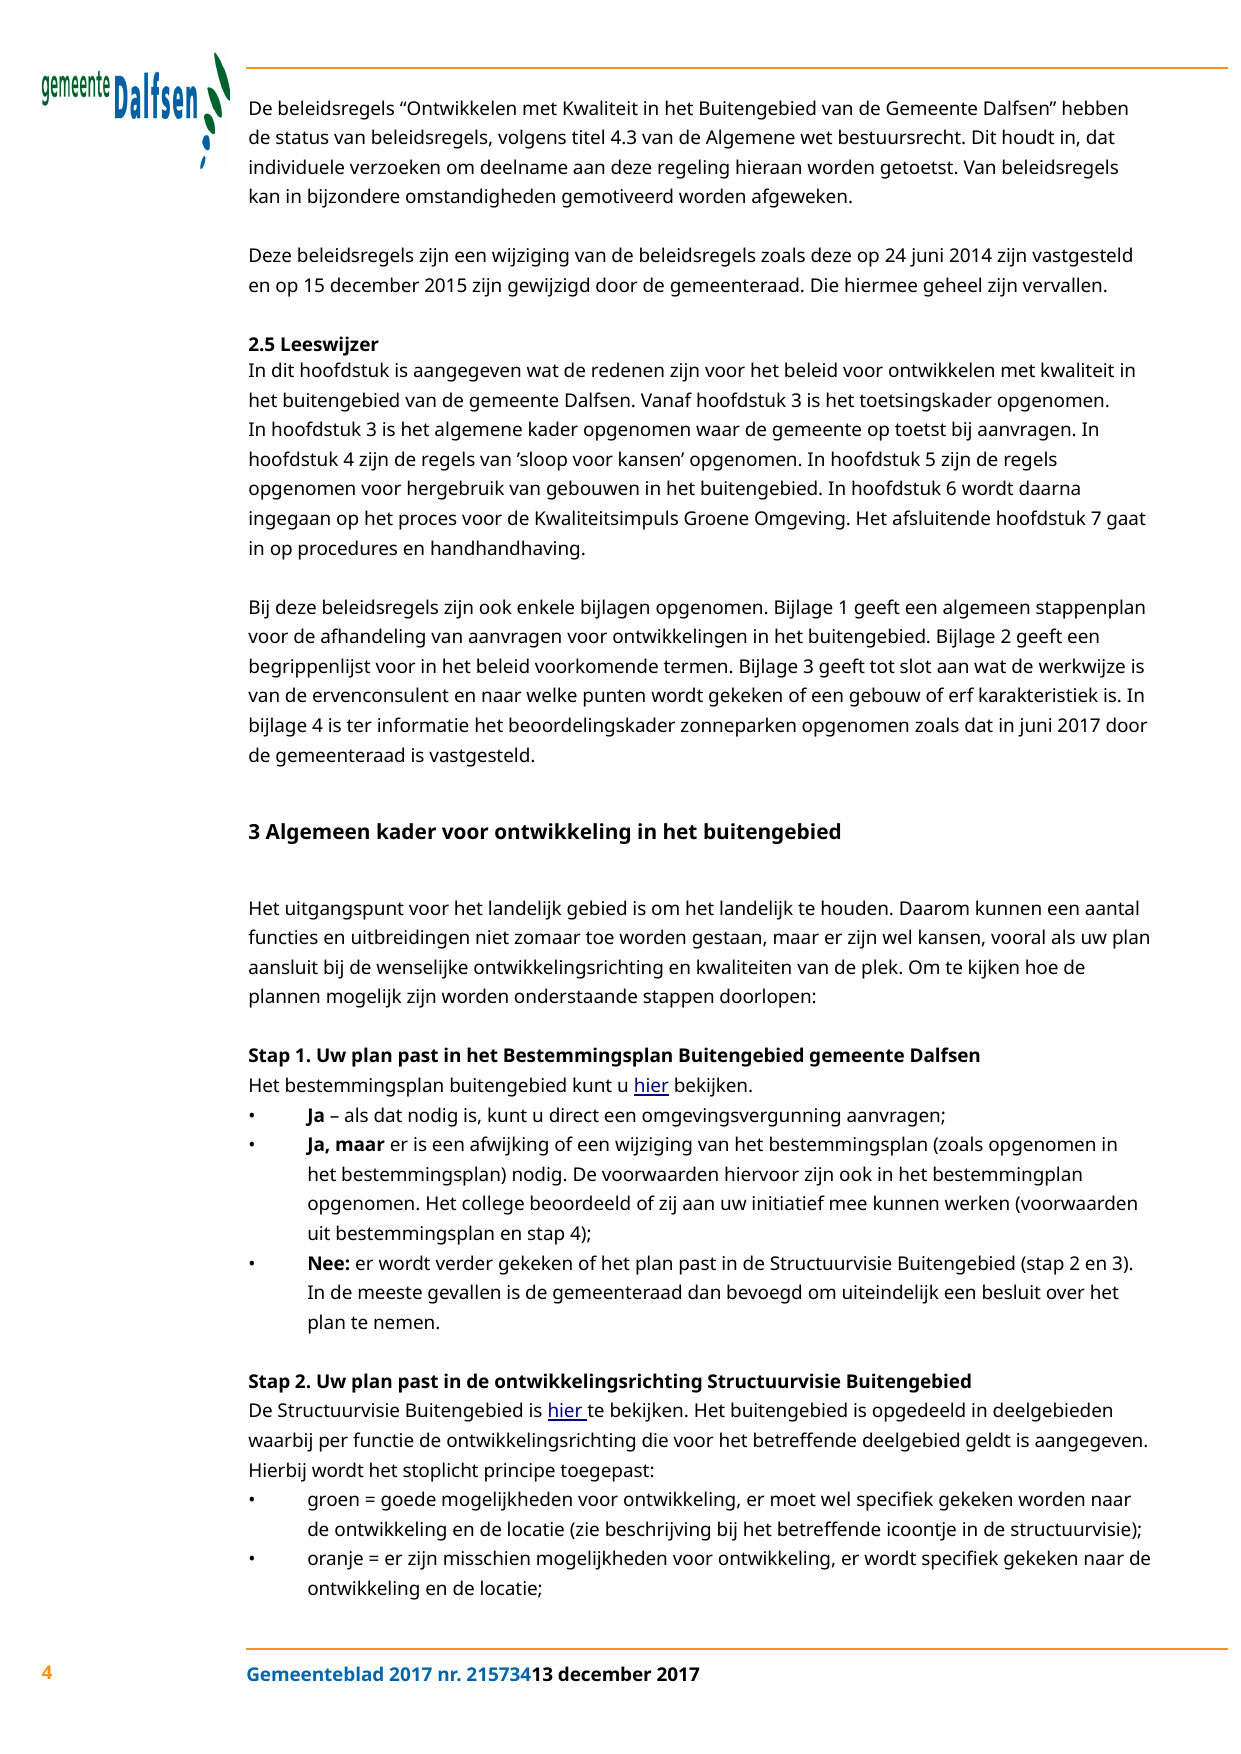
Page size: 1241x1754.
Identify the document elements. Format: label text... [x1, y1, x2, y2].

list Ja – als dat nodig is, kunt u direct een omgevingsvergunning aanvragen; [248, 1102, 1152, 1127]
picture [41, 47, 231, 172]
text In hoofdstuk 3 is het algemene kader opgenomen waar de gemeente op toetst bij aanvragen. In hoofdstuk 4 zijn de regels van ’sloop voor kansen’ opgenomen. In hoofdstuk 5 zijn de regels opgenomen voor hergebruik van gebouwen in het buitengebied. In hoofdstuk 6 wordt daarna ingegaan op het proces voor de Kwaliteitsimpuls Groene Omgeving. Het afsluitende hoofdstuk 7 gaat in op procedures en handhandhaving. [248, 416, 1152, 560]
text Deze beleidsregels zijn een wijziging van de beleidsregels zoals deze op 24 juni 2014 zijn vastgesteld en op 15 december 2015 zijn gewijzigd door de gemeenteraad. Die hiermee geheel zijn vervallen. [248, 243, 1152, 298]
text Stap 2. Uw plan past in de ontwikkelingsrichting Structuurvisie Buitengebied [248, 1368, 1152, 1394]
text Bij deze beleidsregels zijn ook enkele bijlagen opgenomen. Bijlage 1 geeft een algemeen stappenplan voor de afhandeling van aanvragen voor ontwikkelingen in het buitengebied. Bijlage 2 geeft een begrippenlijst voor in het beleid voorkomende termen. Bijlage 3 geeft tot slot aan wat de werkwijze is van de ervenconsulent en naar welke punten wordt gekeken of een gebouw of erf karakteristiek is. In bijlage 4 is ter informatie het beoordelingskader zonneparken opgenomen zoals dat in juni 2017 door de gemeenteraad is vastgesteld. [248, 594, 1152, 767]
text Stap 1. Uw plan past in het Bestemmingsplan Buitengebied gemeente Dalfsen [248, 1043, 1152, 1068]
list Ja, maar er is een afwijking of een wijziging van het bestemmingsplan (zoals opgenomen in het bestemmingsplan) nodig. De voorwaarden hiervoor zijn ook in het bestemmingplan opgenomen. Het college beoordeeld of zij aan uw initiatief mee kunnen werken (voorwaarden uit bestemmingsplan en stap 4); [248, 1131, 1152, 1246]
text 3 Algemeen kader voor ontwikkeling in het buitengebied [248, 817, 1152, 845]
list Nee: er wordt verder gekeken of het plan past in de Structuurvisie Buitengebied (stap 2 en 3). In de meeste gevallen is de gemeenteraad dan bevoegd om uiteindelijk een besluit over het plan te nemen. [248, 1250, 1152, 1334]
text De Structuurvisie Buitengebied is hier te bekijken. Het buitengebied is opgedeeld in deelgebieden waarbij per functie de ontwikkelingsrichting die voor het betreffende deelgebied geldt is aangegeven. Hierbij wordt het stoplicht principe toegepast: [248, 1398, 1152, 1482]
text 2.5 Leeswijzer [248, 331, 1152, 357]
text De beleidsregels “Ontwikkelen met Kwaliteit in het Buitengebied van de Gemeente Dalfsen” hebben de status van beleidsregels, volgens titel 4.3 van de Algemene wet bestuursrecht. Dit houdt in, dat individuele verzoeken om deelname aan deze regeling hieraan worden getoetst. Van beleidsregels kan in bijzondere omstandigheden gemotiveerd worden afgeweken. [248, 95, 1152, 209]
text Het uitgangspunt voor het landelijk gebied is om het landelijk te houden. Daarom kunnen een aantal functies en uitbreidingen niet zomaar toe worden gestaan, maar er zijn wel kansen, vooral als uw plan aansluit bij de wenselijke ontwikkelingsrichting en kwaliteiten van de plek. Om te kijken hoe de plannen mogelijk zijn worden onderstaande stappen doorlopen: [248, 895, 1152, 1009]
text In dit hoofdstuk is aangegeven wat de redenen zijn voor het beleid voor ontwikkelen met kwaliteit in het buitengebied van de gemeente Dalfsen. Vanaf hoofdstuk 3 is het toetsingskader opgenomen. [248, 357, 1152, 412]
list groen = goede mogelijkheden voor ontwikkeling, er moet wel specifiek gekeken worden naar de ontwikkeling en de locatie (zie beschrijving bij het betreffende icoontje in de structuurvisie); [248, 1486, 1152, 1542]
text Het bestemmingsplan buitengebied kunt u hier bekijken. [248, 1072, 1152, 1098]
list oranje = er zijn misschien mogelijkheden voor ontwikkeling, er wordt specifiek gekeken naar de ontwikkeling en de locatie; [248, 1546, 1152, 1601]
